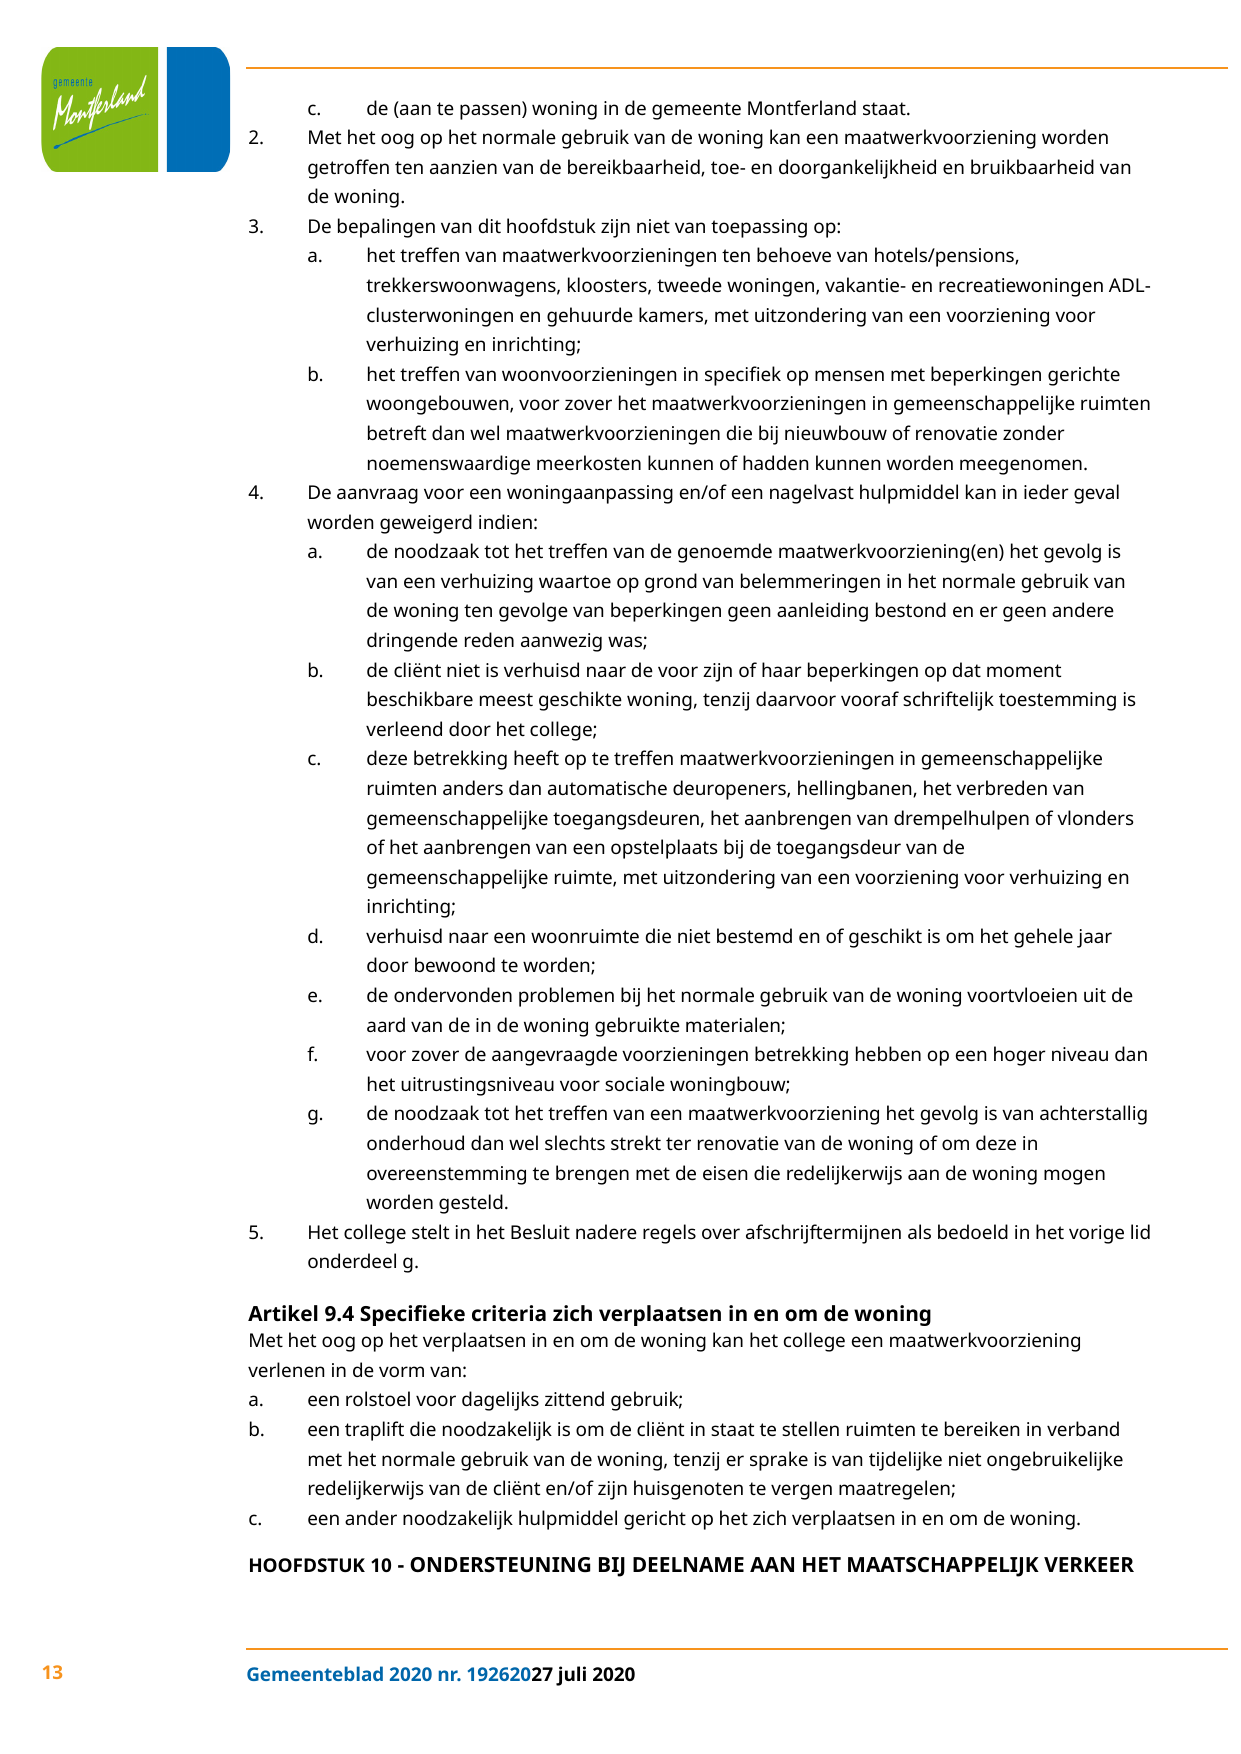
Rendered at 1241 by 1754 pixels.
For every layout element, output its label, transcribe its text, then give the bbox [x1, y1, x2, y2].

list een rolstoel voor dagelijks zittend gebruik; [248, 1387, 1152, 1412]
list een ander noodzakelijk hulpmiddel gericht op het zich verplaatsen in en om de woning. [248, 1505, 1152, 1531]
list De bepalingen van dit hoofdstuk zijn niet van toepassing op: [248, 213, 1152, 239]
list De aanvraag voor een woningaanpassing en/of een nagelvast hulpmiddel kan in ieder geval worden geweigerd indien: [248, 479, 1152, 535]
list Met het oog op het normale gebruik van de woning kan een maatwerkvoorziening worden getroffen ten aanzien van de bereikbaarheid, toe- en doorgankelijkheid en bruikbaarheid van de woning. [248, 124, 1152, 209]
list het treffen van maatwerkvoorzieningen ten behoeve van hotels/pensions, trekkerswoonwagens, kloosters, tweede woningen, vakantie- en recreatiewoningen ADL-clusterwoningen en gehuurde kamers, met uitzondering van een voorziening voor verhuizing en inrichting; [307, 243, 1152, 357]
list de ondervonden problemen bij het normale gebruik van de woning voortvloeien uit de aard van de in de woning gebruikte materialen; [307, 982, 1152, 1038]
list Het college stelt in het Besluit nadere regels over afschrijftermijnen als bedoeld in het vorige lid onderdeel g. [248, 1219, 1152, 1274]
list de noodzaak tot het treffen van de genoemde maatwerkvoorziening(en) het gevolg is van een verhuizing waartoe op grond van belemmeringen in het normale gebruik van de woning ten gevolge van beperkingen geen aanleiding bestond en er geen andere dringende reden aanwezig was; [307, 538, 1152, 653]
list de noodzaak tot het treffen van een maatwerkvoorziening het gevolg is van achterstallig onderhoud dan wel slechts strekt ter renovatie van de woning of om deze in overeenstemming te brengen met de eisen die redelijkerwijs aan de woning mogen worden gesteld. [307, 1101, 1152, 1215]
picture [41, 47, 231, 172]
list verhuisd naar een woonruimte die niet bestemd en of geschikt is om het gehele jaar door bewoond te worden; [307, 923, 1152, 978]
list de (aan te passen) woning in de gemeente Montferland staat. [307, 95, 1152, 121]
list het treffen van woonvoorzieningen in specifiek op mensen met beperkingen gerichte woongebouwen, voor zover het maatwerkvoorzieningen in gemeenschappelijke ruimten betreft dan wel maatwerkvoorzieningen die bij nieuwbouw of renovatie zonder noemenswaardige meerkosten kunnen of hadden kunnen worden meegenomen. [307, 361, 1152, 476]
list voor zover de aangevraagde voorzieningen betrekking hebben op een hoger niveau dan het uitrustingsniveau voor sociale woningbouw; [307, 1041, 1152, 1097]
text HOOFDSTUK 10 - ONDERSTEUNING BIJ DEELNAME AAN HET MAATSCHAPPELIJK VERKEER [248, 1551, 1152, 1579]
list de cliënt niet is verhuisd naar de voor zijn of haar beperkingen op dat moment beschikbare meest geschikte woning, tenzij daarvoor vooraf schriftelijk toestemming is verleend door het college; [307, 657, 1152, 742]
list een traplift die noodzakelijk is om de cliënt in staat te stellen ruimten te bereiken in verband met het normale gebruik van de woning, tenzij er sprake is van tijdelijke niet ongebruikelijke redelijkerwijs van de cliënt en/of zijn huisgenoten te vergen maatregelen; [248, 1416, 1152, 1501]
list deze betrekking heeft op te treffen maatwerkvoorzieningen in gemeenschappelijke ruimten anders dan automatische deuropeners, hellingbanen, het verbreden van gemeenschappelijke toegangsdeuren, het aanbrengen van drempelhulpen of vlonders of het aanbrengen van een opstelplaats bij de toegangsdeur van de gemeenschappelijke ruimte, met uitzondering van een voorziening voor verhuizing en inrichting; [307, 746, 1152, 919]
text Met het oog op het verplaatsen in en om de woning kan het college een maatwerkvoorziening verlenen in de vorm van: [248, 1327, 1152, 1383]
text Artikel 9.4 Specifieke criteria zich verplaatsen in en om de woning [248, 1299, 1152, 1327]
